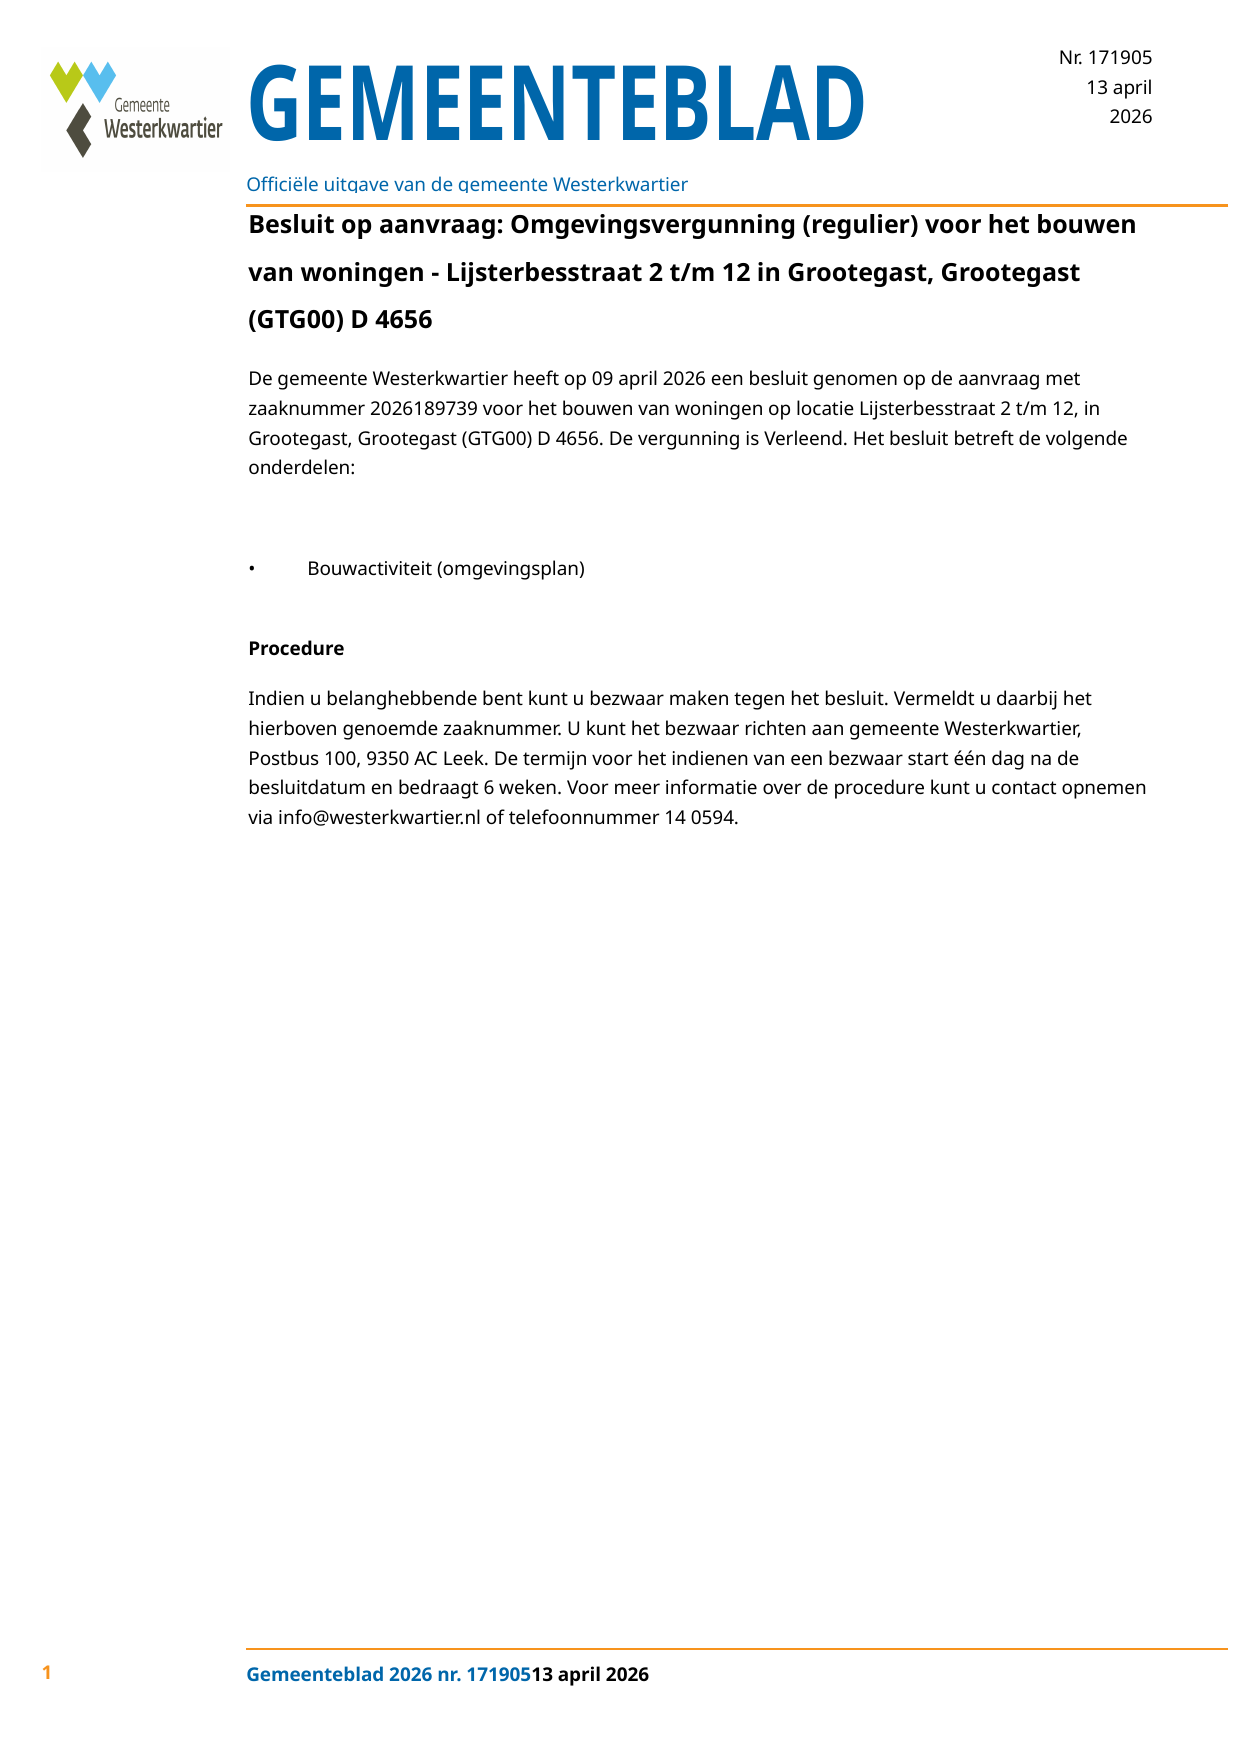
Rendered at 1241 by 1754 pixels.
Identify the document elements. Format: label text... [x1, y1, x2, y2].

list Bouwactiviteit (omgevingsplan) [248, 555, 1152, 581]
text Indien u belanghebbende bent kunt u bezwaar maken tegen het besluit. Vermeldt u daarbij het hierboven genoemde zaaknummer. U kunt het bezwaar richten aan gemeente Westerkwartier, Postbus 100, 9350 AC Leek. De termijn voor het indienen van een bezwaar start één dag na de besluitdatum en bedraagt 6 weken. Voor meer informatie over de procedure kunt u contact opnemen via info@westerkwartier.nl of telefoonnummer 14 0594. [248, 686, 1152, 829]
text Besluit op aanvraag: Omgevingsvergunning (regulier) voor het bouwen van woningen - Lijsterbesstraat 2 t/m 12 in Grootegast, Grootegast (GTG00) D 4656 [248, 207, 1152, 336]
text De gemeente Westerkwartier heeft op 09 april 2026 een besluit genomen op de aanvraag met zaaknummer 2026189739 voor het bouwen van woningen op locatie Lijsterbesstraat 2 t/m 12, in Grootegast, Grootegast (GTG00) D 4656. De vergunning is Verleend. Het besluit betreft de volgende onderdelen: [248, 366, 1152, 480]
picture [41, 47, 231, 172]
text Procedure [248, 635, 1152, 661]
